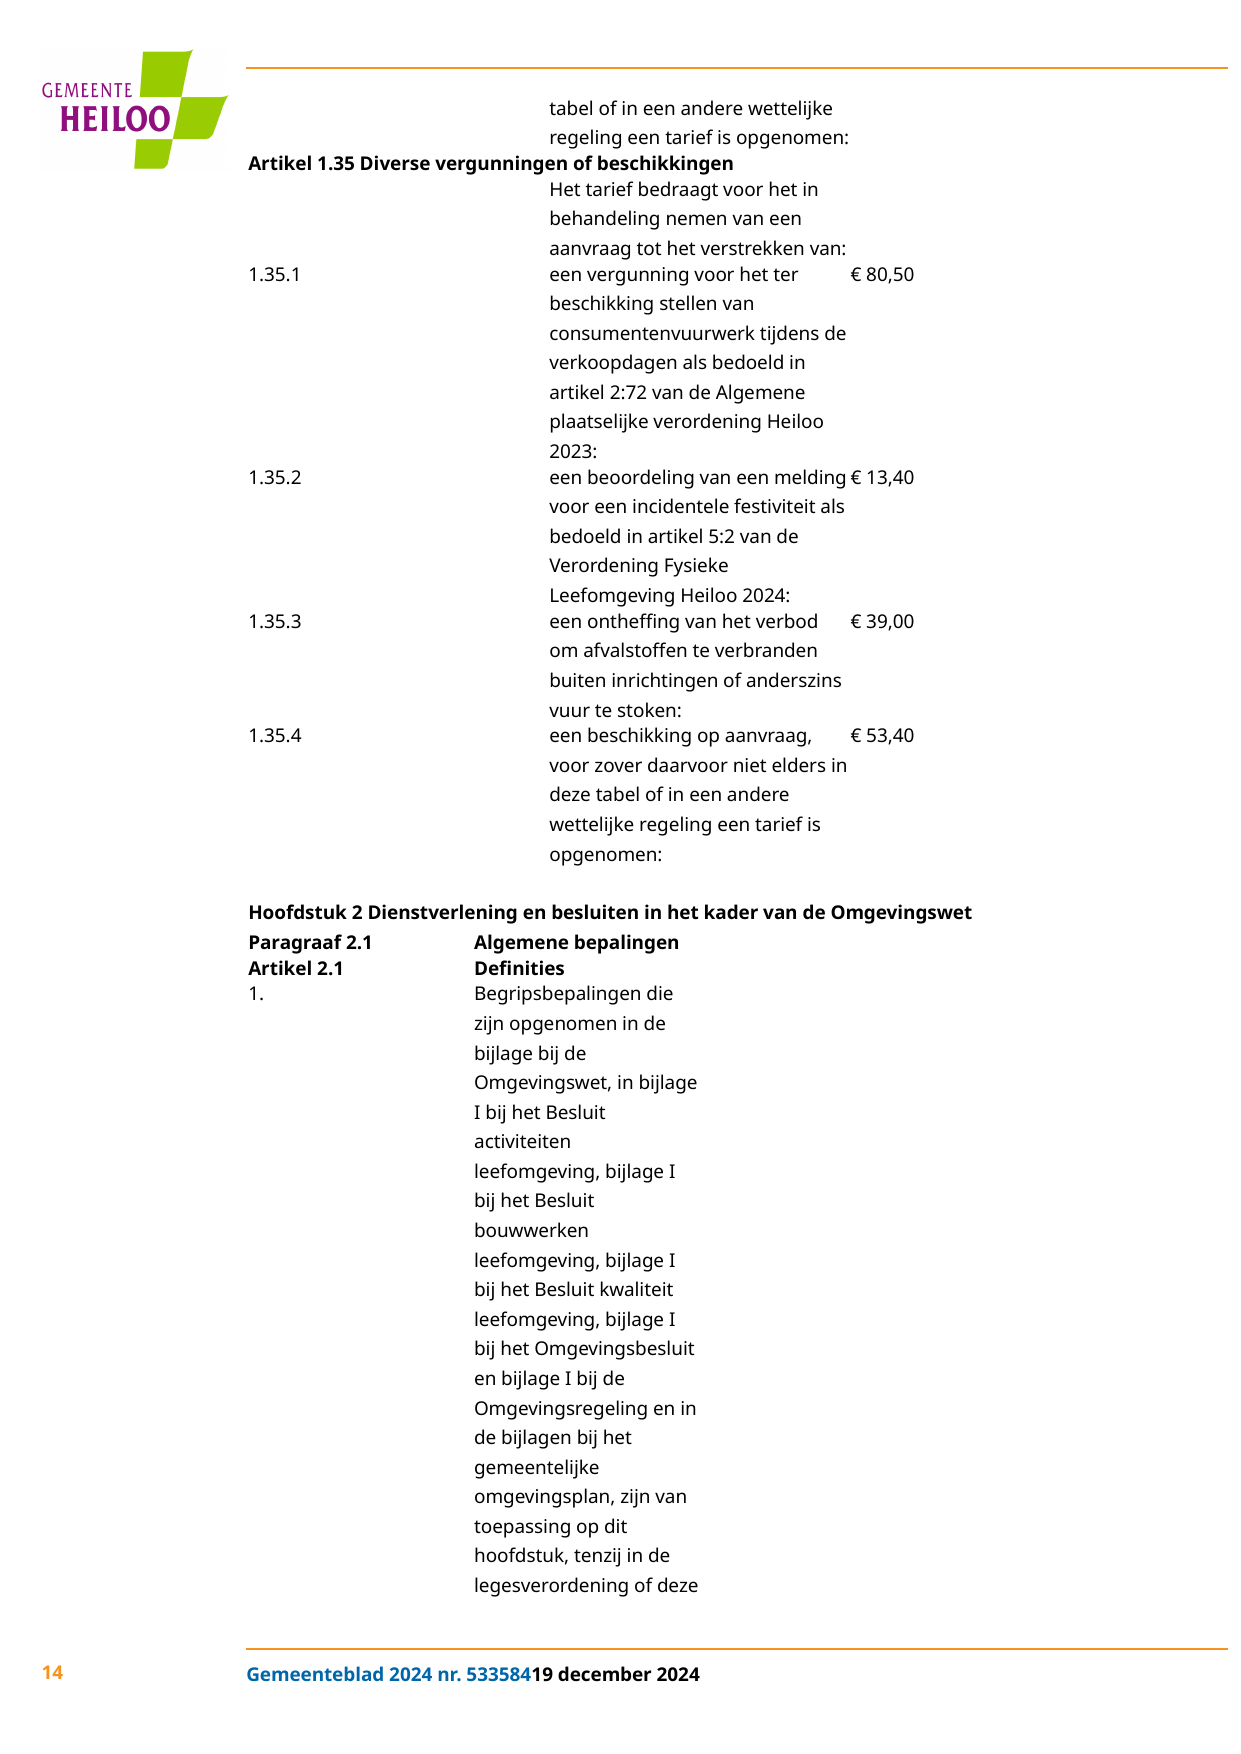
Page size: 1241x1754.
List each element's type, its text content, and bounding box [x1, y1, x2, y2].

table_cell Artikel 1.35 Diverse vergunningen of beschikkingen [248, 150, 1152, 176]
table_cell 1.35.2 [248, 464, 549, 608]
table_cell [700, 981, 1152, 1598]
table_cell Artikel 2.1 [248, 955, 474, 981]
table_cell [850, 176, 1152, 261]
table_cell tabel of in een andere wettelijke regeling een tarief is opgenomen: [549, 95, 850, 150]
table_cell 1.35.3 [248, 608, 549, 722]
table_cell 1. [248, 981, 474, 1598]
table_cell [850, 95, 1152, 150]
table_cell [700, 955, 1152, 981]
table_cell [248, 176, 549, 261]
table_cell Het tarief bedraagt voor het in behandeling nemen van een aanvraag tot het verstrekken van: [549, 176, 850, 261]
table_cell een beschikking op aanvraag, voor zover daarvoor niet elders in deze tabel of in een andere wettelijke regeling een tarief is opgenomen: [549, 723, 850, 867]
table_cell een ontheffing van het verbod om afvalstoffen te verbranden buiten inrichtingen of anderszins vuur te stoken: [549, 608, 850, 722]
table_cell een beoordeling van een melding voor een incidentele festiviteit als bedoeld in artikel 5:2 van de Verordening Fysieke Leefomgeving Heiloo 2024: [549, 464, 850, 608]
table_cell een vergunning voor het ter beschikking stellen van consumentenvuurwerk tijdens de verkoopdagen als bedoeld in artikel 2:72 van de Algemene plaatselijke verordening Heiloo 2023: [549, 261, 850, 464]
text Hoofdstuk 2 Dienstverlening en besluiten in het kader van de Omgevingswet [248, 899, 1152, 925]
table_header Algemene bepalingen [474, 929, 700, 955]
table_header Paragraaf 2.1 [248, 929, 474, 955]
table_cell 1.35.1 [248, 261, 549, 464]
table_cell Definities [474, 955, 700, 981]
table_cell € 39,00 [850, 608, 1152, 722]
table_cell € 53,40 [850, 723, 1152, 867]
table_cell [248, 95, 549, 150]
table_header [700, 929, 1152, 955]
picture [41, 47, 231, 172]
table_cell € 13,40 [850, 464, 1152, 608]
table_cell Begripsbepalingen die zijn opgenomen in de bijlage bij de Omgevingswet, in bijlage I bij het Besluit activiteiten leefomgeving, bijlage I bij het Besluit bouwwerken leefomgeving, bijlage I bij het Besluit kwaliteit leefomgeving, bijlage I bij het Omgevingsbesluit en bijlage I bij de Omgevingsregeling en in de bijlagen bij het gemeentelijke omgevingsplan, zijn van toepassing op dit hoofdstuk, tenzij in de legesverordening of deze [474, 981, 700, 1598]
table_cell 1.35.4 [248, 723, 549, 867]
table_cell € 80,50 [850, 261, 1152, 464]
